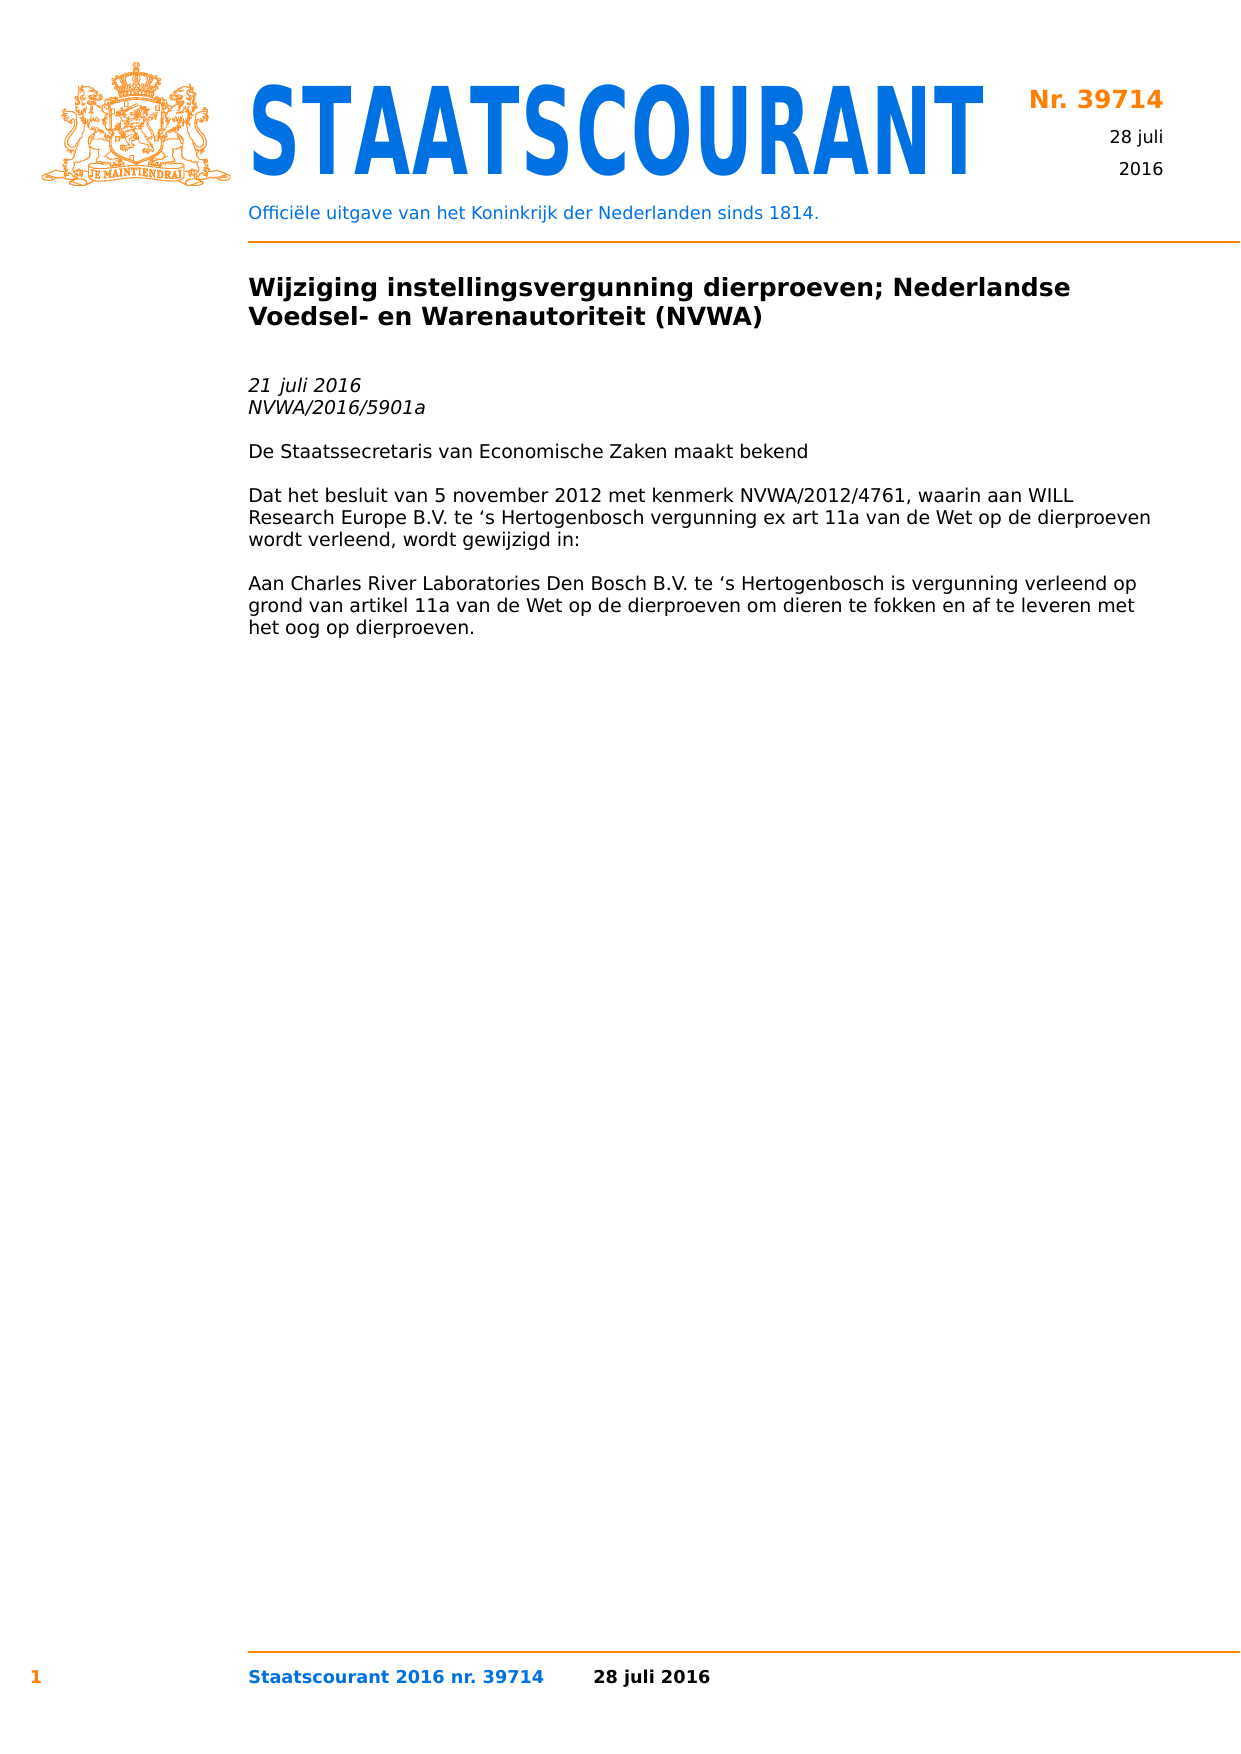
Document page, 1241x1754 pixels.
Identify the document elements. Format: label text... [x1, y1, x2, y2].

picture [41, 62, 231, 186]
table_cell 2016 [998, 153, 1240, 203]
text NVWA/2016/5901a [248, 397, 1163, 419]
text Dat het besluit van 5 november 2012 met kenmerk NVWA/2012/4761, waarin aan WILL Research Europe B.V. te ‘s Hertogenbosch vergunning ex art 11a van de Wet op de dierproeven wordt verleend, wordt gewijzigd in: [248, 485, 1163, 551]
table_header [25, 62, 248, 241]
table_header Nr. 39714 [998, 62, 1240, 121]
subtitle Wijziging instellingsvergunning dierproeven; Nederlandse Voedsel- en Warenautoriteit (NVWA) [248, 273, 1163, 331]
text De Staatssecretaris van Economische Zaken maakt bekend [248, 441, 1163, 463]
table_cell 28 juli [998, 121, 1240, 153]
table_header STAATSCOURANT [248, 62, 998, 203]
table_cell Officiële uitgave van het Koninkrijk der Nederlanden sinds 1814. [248, 203, 1240, 241]
text 21 juli 2016 [248, 375, 1163, 397]
text Aan Charles River Laboratories Den Bosch B.V. te ‘s Hertogenbosch is vergunning verleend op grond van artikel 11a van de Wet op de dierproeven om dieren te fokken en af te leveren met het oog op dierproeven. [248, 573, 1163, 638]
